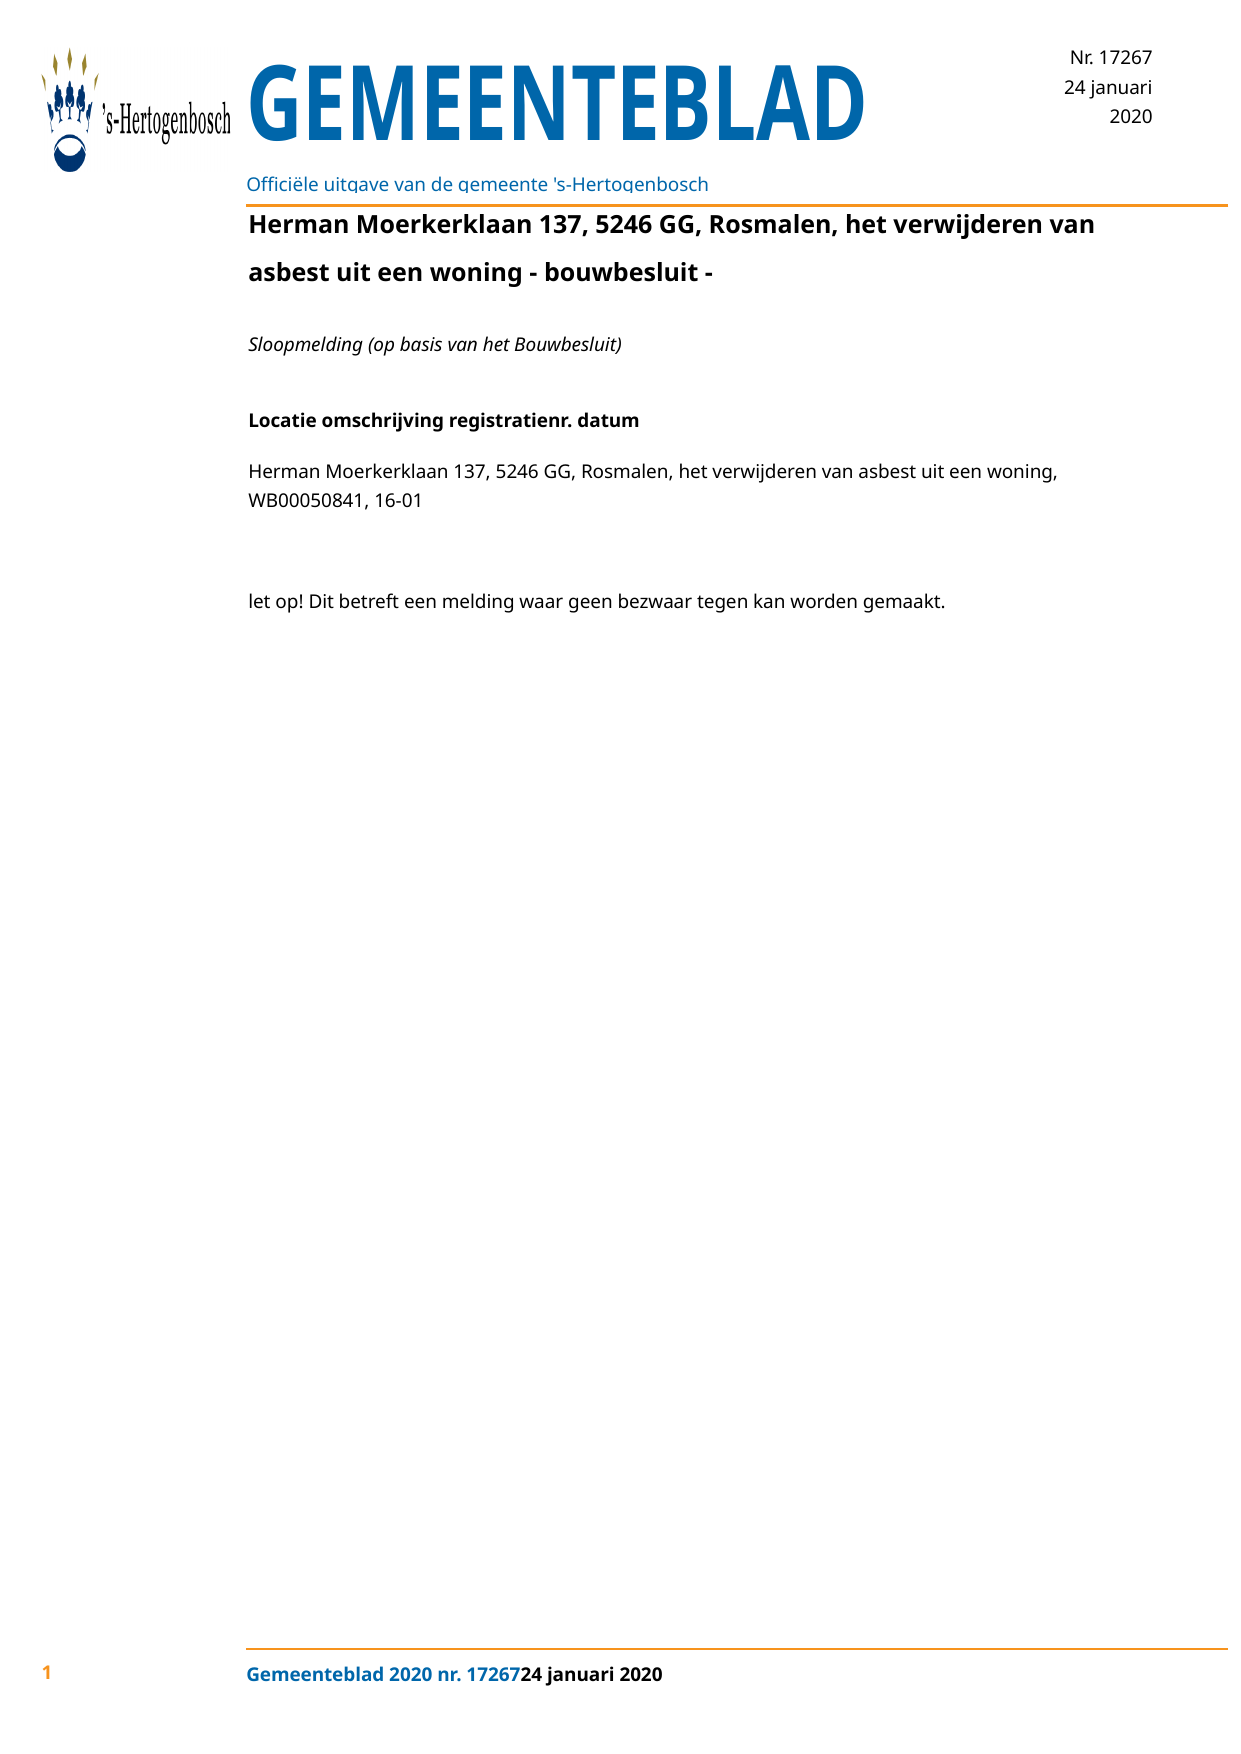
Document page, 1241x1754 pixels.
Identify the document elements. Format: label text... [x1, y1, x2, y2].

text let op! Dit betreft een melding waar geen bezwaar tegen kan worden gemaakt. [248, 588, 1152, 614]
picture [41, 47, 231, 172]
text Sloopmelding (op basis van het Bouwbesluit) [248, 331, 1152, 357]
text Locatie omschrijving registratienr. datum [248, 408, 1152, 433]
text Herman Moerkerklaan 137, 5246 GG, Rosmalen, het verwijderen van asbest uit een woning - bouwbesluit - [248, 207, 1152, 288]
text Herman Moerkerklaan 137, 5246 GG, Rosmalen, het verwijderen van asbest uit een woning, WB00050841, 16-01 [248, 458, 1152, 513]
